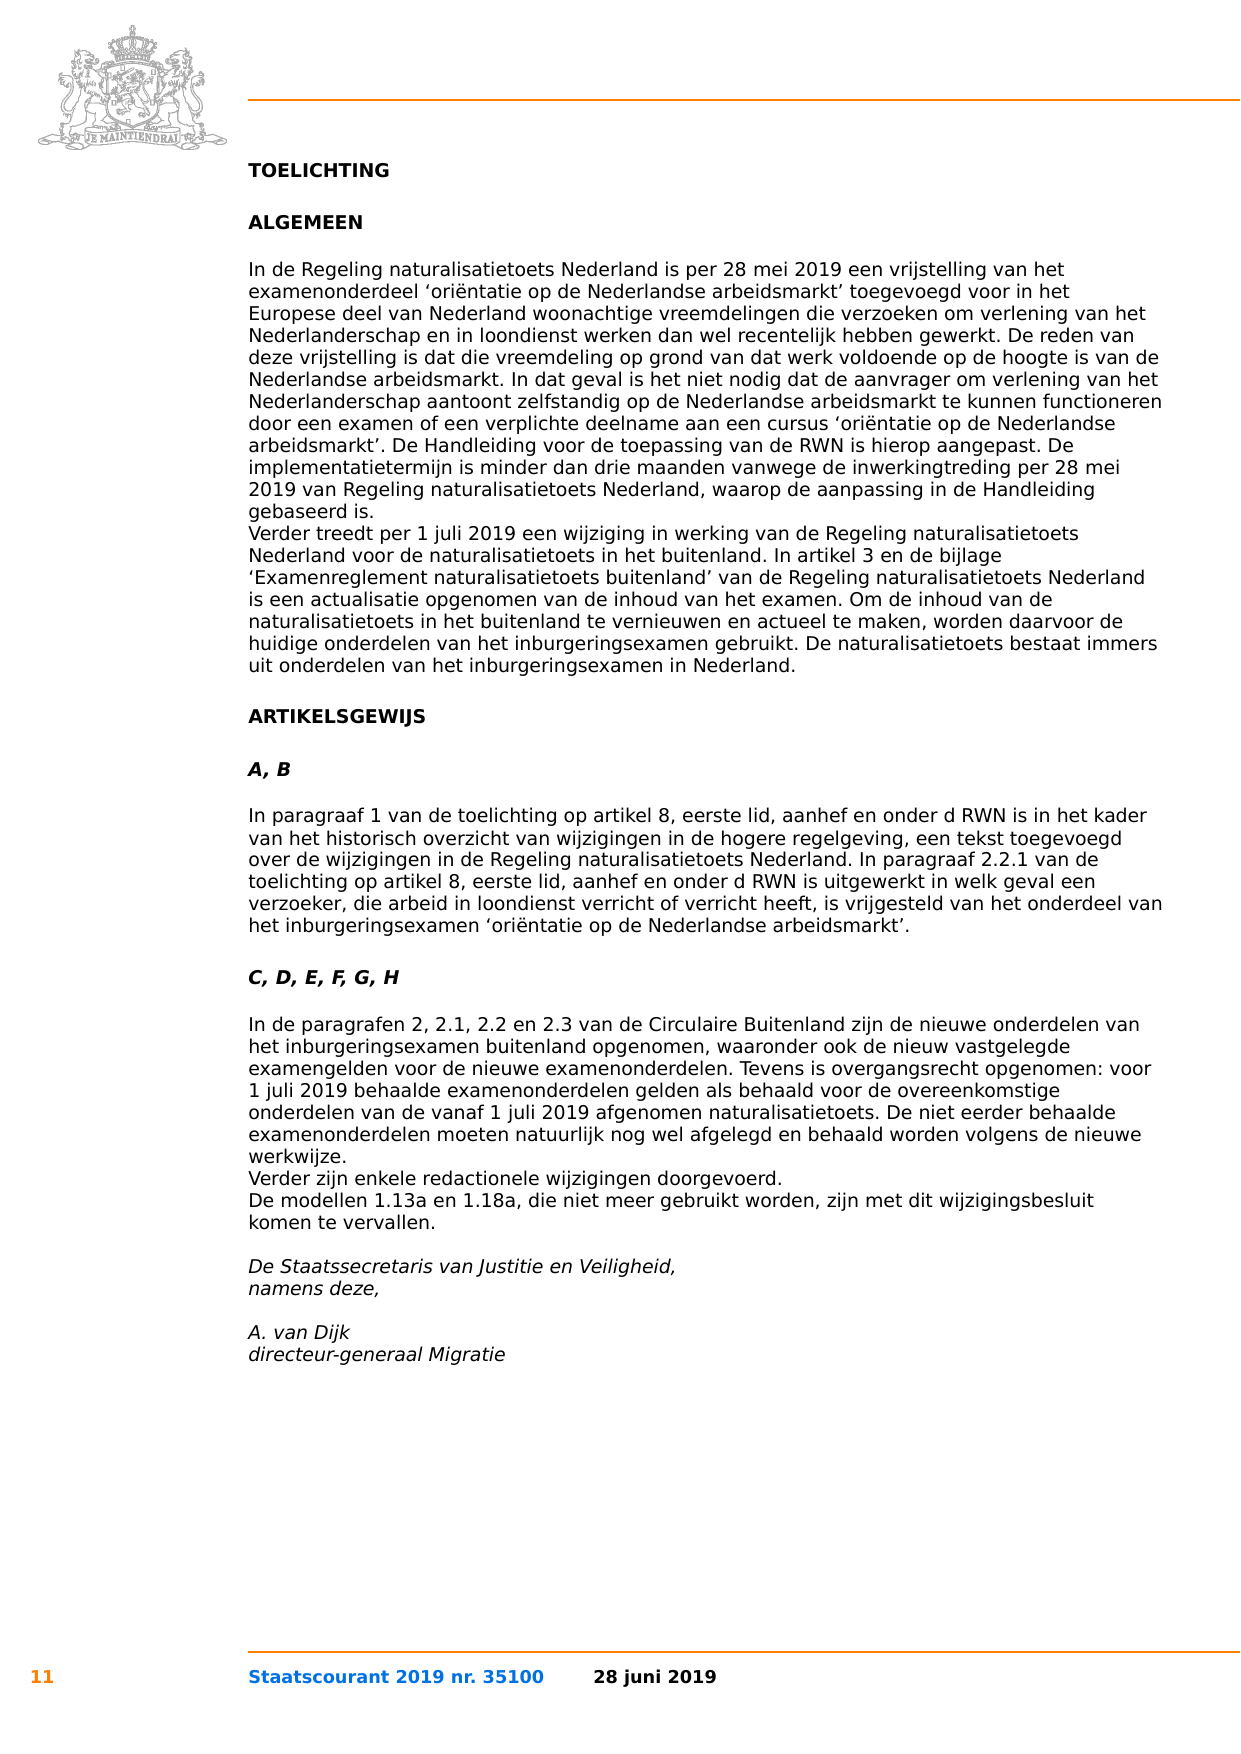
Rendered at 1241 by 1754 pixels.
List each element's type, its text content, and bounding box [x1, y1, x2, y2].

text In de paragrafen 2, 2.1, 2.2 en 2.3 van de Circulaire Buitenland zijn de nieuwe onderdelen van het inburgeringsexamen buitenland opgenomen, waaronder ook de nieuw vastgelegde examengelden voor de nieuwe examenonderdelen. Tevens is overgangsrecht opgenomen: voor 1 juli 2019 behaalde examenonderdelen gelden als behaald voor de overeenkomstige onderdelen van de vanaf 1 juli 2019 afgenomen naturalisatietoets. De niet eerder behaalde examenonderdelen moeten natuurlijk nog wel afgelegd en behaald worden volgens de nieuwe werkwijze. [248, 1014, 1163, 1168]
picture [38, 25, 227, 150]
subtitle ALGEMEEN [248, 212, 1163, 234]
subtitle C, D, E, F, G, H [248, 967, 1163, 989]
subtitle A, B [248, 758, 1163, 780]
text De Staatssecretaris van Justitie en Veiligheid, namens deze, A. van Dijk directeur-generaal Migratie [248, 1256, 1163, 1366]
text In paragraaf 1 van de toelichting op artikel 8, eerste lid, aanhef en onder d RWN is in het kader van het historisch overzicht van wijzigingen in de hogere regelgeving, een tekst toegevoegd over de wijzigingen in de Regeling naturalisatietoets Nederland. In paragraaf 2.2.1 van de toelichting op artikel 8, eerste lid, aanhef en onder d RWN is uitgewerkt in welk geval een verzoeker, die arbeid in loondienst verricht of verricht heeft, is vrijgesteld van het onderdeel van het inburgeringsexamen ‘oriëntatie op de Nederlandse arbeidsmarkt’. [248, 805, 1163, 937]
text Verder zijn enkele redactionele wijzigingen doorgevoerd. [248, 1168, 1163, 1190]
text Verder treedt per 1 juli 2019 een wijziging in werking van de Regeling naturalisatietoets Nederland voor de naturalisatietoets in het buitenland. In artikel 3 en de bijlage ‘Examenreglement naturalisatietoets buitenland’ van de Regeling naturalisatietoets Nederland is een actualisatie opgenomen van de inhoud van het examen. Om de inhoud van de naturalisatietoets in het buitenland te vernieuwen en actueel te maken, worden daarvoor de huidige onderdelen van het inburgeringsexamen gebruikt. De naturalisatietoets bestaat immers uit onderdelen van het inburgeringsexamen in Nederland. [248, 523, 1163, 676]
subtitle ARTIKELSGEWIJS [248, 706, 1163, 728]
text De modellen 1.13a en 1.18a, die niet meer gebruikt worden, zijn met dit wijzigingsbesluit komen te vervallen. [248, 1190, 1163, 1234]
subtitle TOELICHTING [248, 160, 1163, 182]
text In de Regeling naturalisatietoets Nederland is per 28 mei 2019 een vrijstelling van het examenonderdeel ‘oriëntatie op de Nederlandse arbeidsmarkt’ toegevoegd voor in het Europese deel van Nederland woonachtige vreemdelingen die verzoeken om verlening van het Nederlanderschap en in loondienst werken dan wel recentelijk hebben gewerkt. De reden van deze vrijstelling is dat die vreemdeling op grond van dat werk voldoende op de hoogte is van de Nederlandse arbeidsmarkt. In dat geval is het niet nodig dat de aanvrager om verlening van het Nederlanderschap aantoont zelfstandig op de Nederlandse arbeidsmarkt te kunnen functioneren door een examen of een verplichte deelname aan een cursus ‘oriëntatie op de Nederlandse arbeidsmarkt’. De Handleiding voor de toepassing van de RWN is hierop aangepast. De implementatietermijn is minder dan drie maanden vanwege de inwerkingtreding per 28 mei 2019 van Regeling naturalisatietoets Nederland, waarop de aanpassing in de Handleiding gebaseerd is. [248, 259, 1163, 523]
